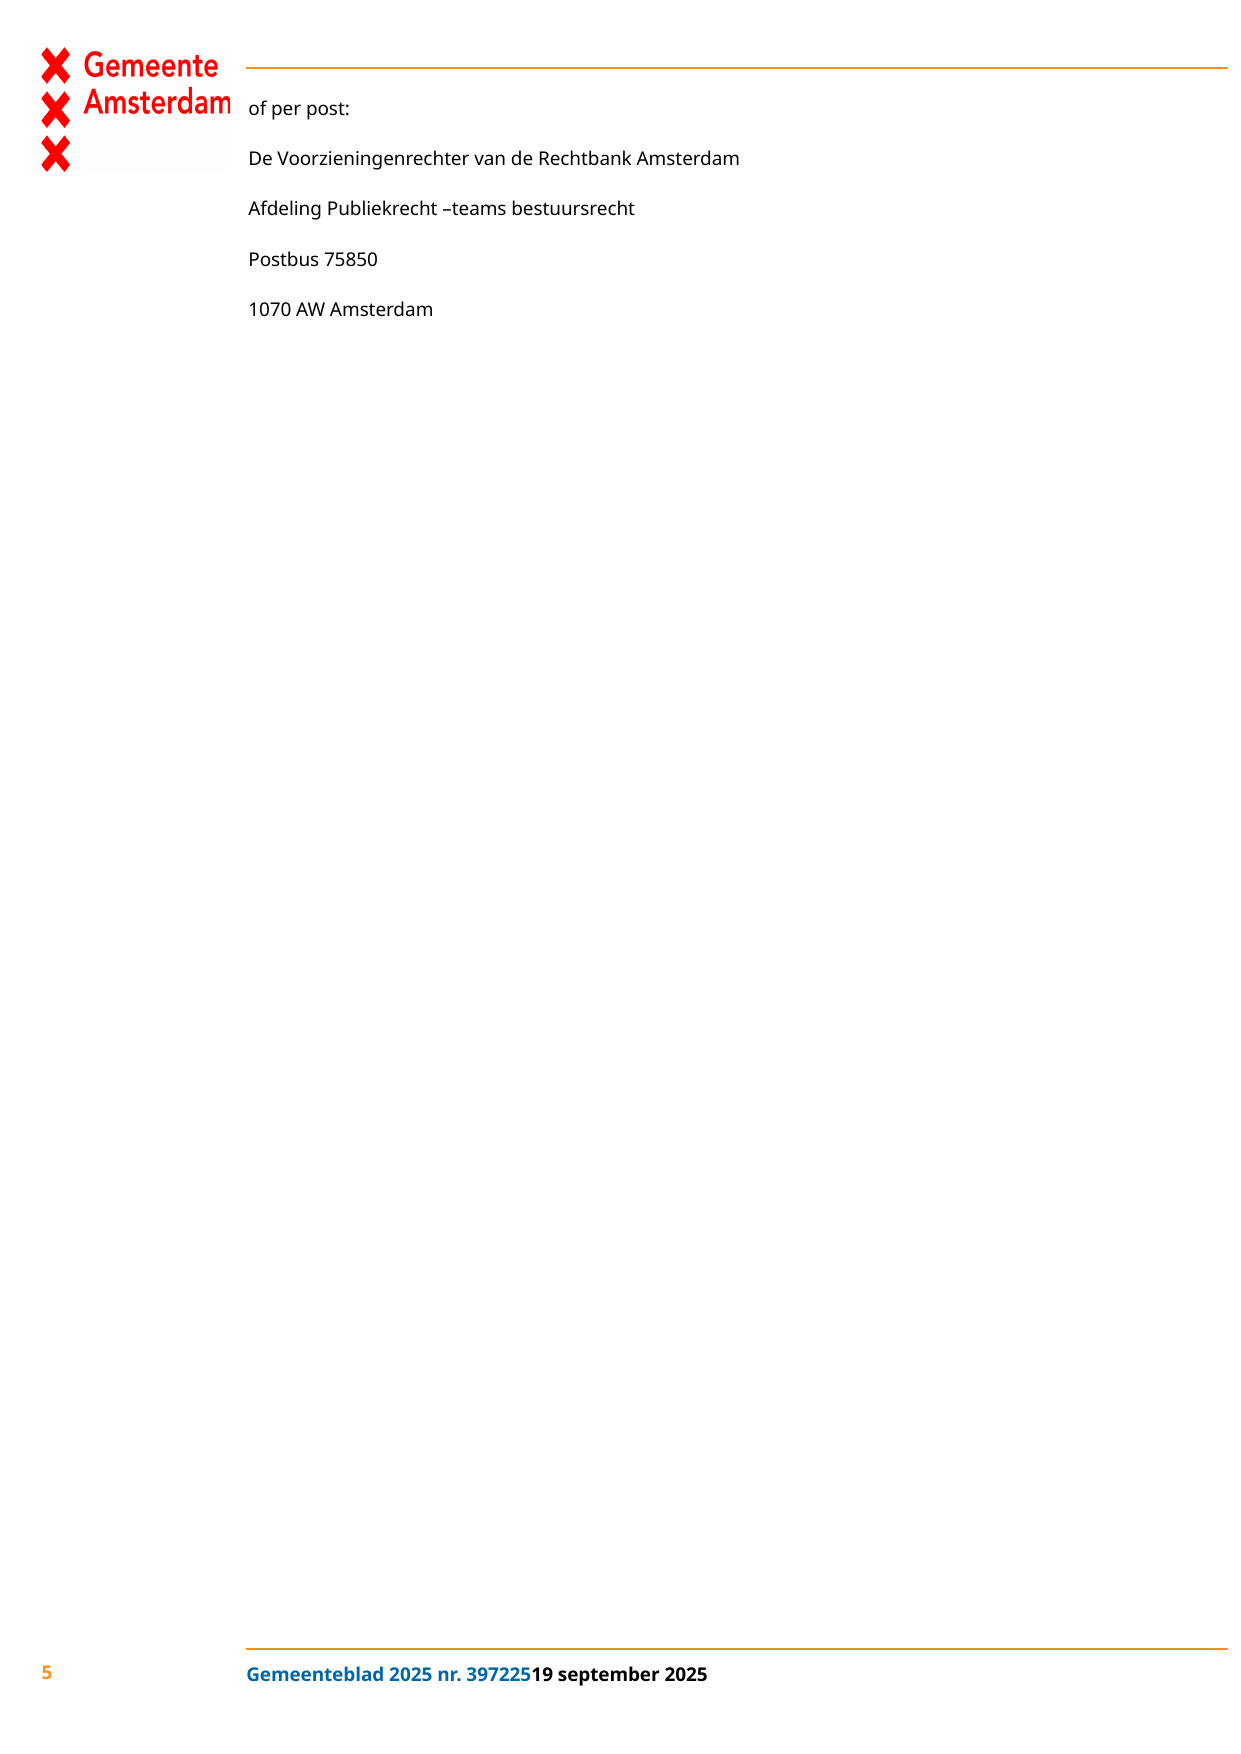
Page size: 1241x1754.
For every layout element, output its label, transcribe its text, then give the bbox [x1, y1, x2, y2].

text De Voorzieningenrechter van de Rechtbank Amsterdam [248, 145, 1152, 171]
text Afdeling Publiekrecht –teams bestuursrecht [248, 196, 1152, 221]
text of per post: [248, 95, 1152, 121]
text 1070 AW Amsterdam [248, 296, 1152, 322]
picture [41, 47, 231, 172]
text Postbus 75850 [248, 246, 1152, 272]
